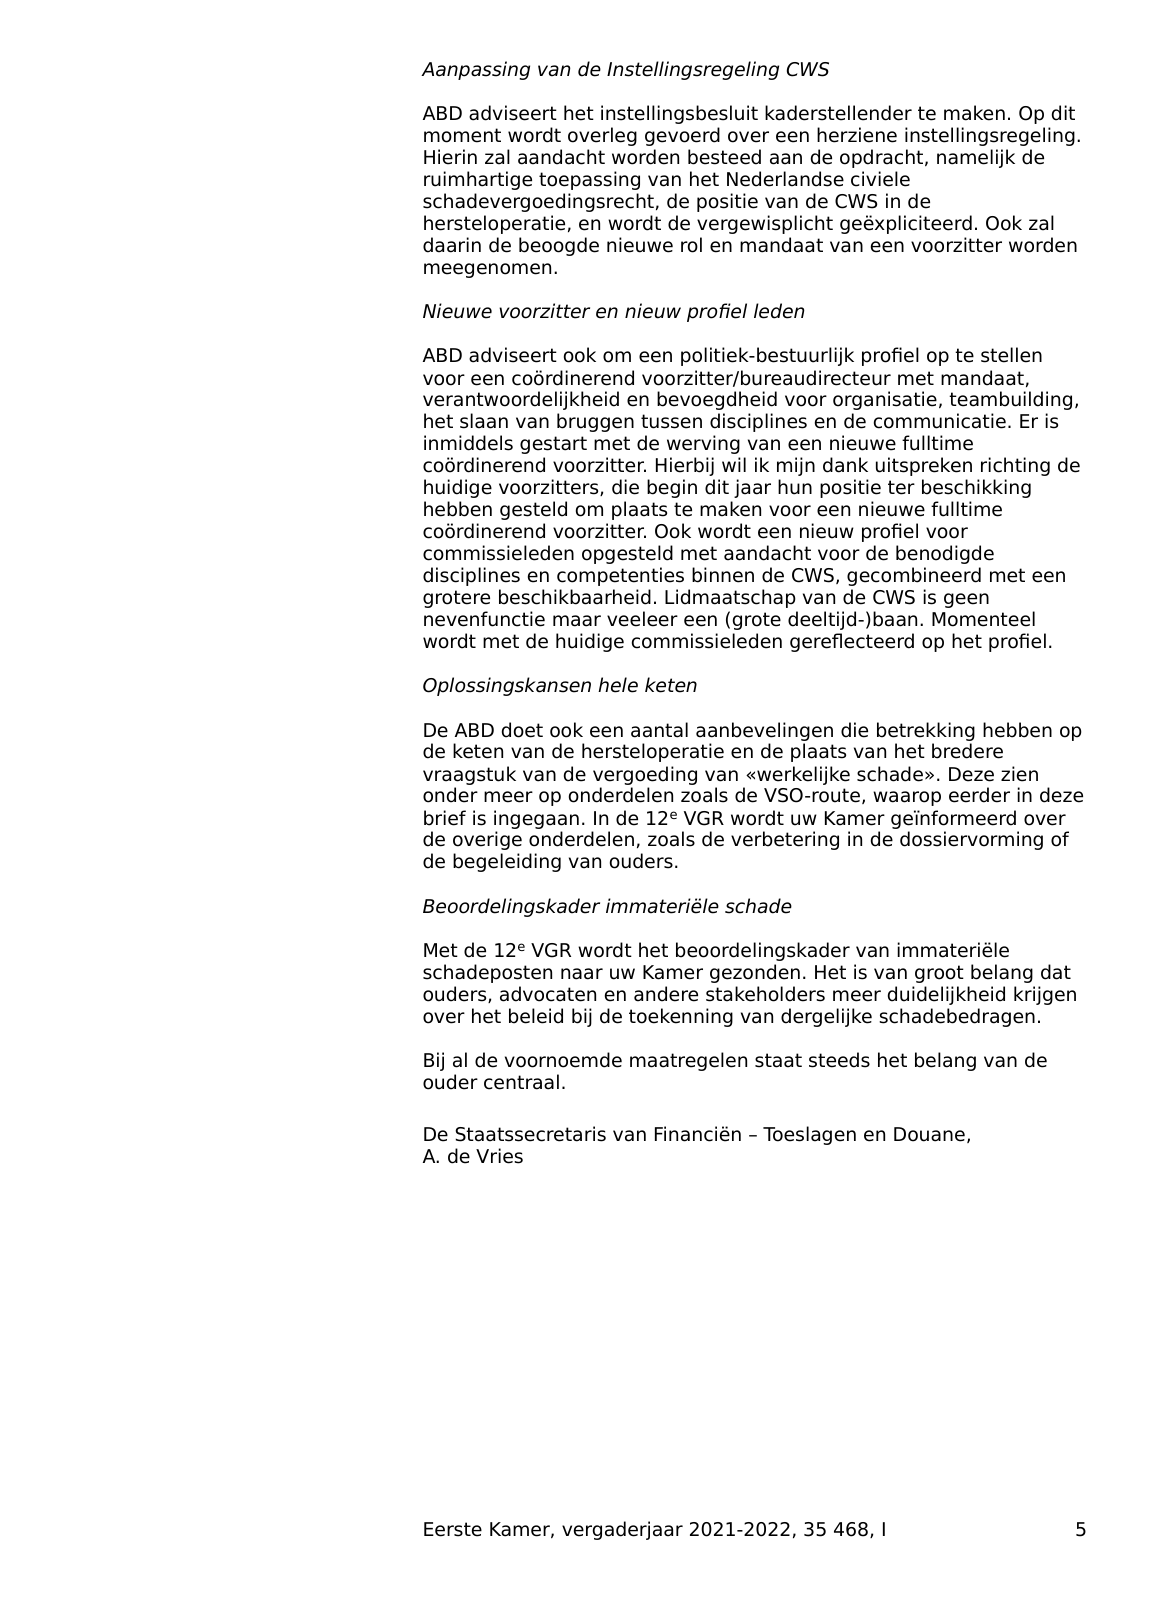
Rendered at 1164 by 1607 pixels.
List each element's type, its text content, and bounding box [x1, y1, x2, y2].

subtitle Aanpassing van de Instellingsregeling CWS [422, 59, 1087, 81]
subtitle Beoordelingskader immateriële schade [422, 896, 1087, 917]
subtitle Nieuwe voorzitter en nieuw profiel leden [422, 301, 1087, 323]
text ABD adviseert het instellingsbesluit kaderstellender te maken. Op dit moment wordt overleg gevoerd over een herziene instellingsregeling. Hierin zal aandacht worden besteed aan de opdracht, namelijk de ruimhartige toepassing van het Nederlandse civiele schadevergoedingsrecht, de positie van de CWS in de hersteloperatie, en wordt de vergewisplicht geëxpliciteerd. Ook zal daarin de beoogde nieuwe rol en mandaat van een voorzitter worden meegenomen. [422, 103, 1087, 279]
text Met de 12e VGR wordt het beoordelingskader van immateriële schadeposten naar uw Kamer gezonden. Het is van groot belang dat ouders, advocaten en andere stakeholders meer duidelijkheid krijgen over het beleid bij de toekenning van dergelijke schadebedragen. [422, 940, 1087, 1028]
text De ABD doet ook een aantal aanbevelingen die betrekking hebben op de keten van de hersteloperatie en de plaats van het bredere vraagstuk van de vergoeding van «werkelijke schade». Deze zien onder meer op onderdelen zoals de VSO-route, waarop eerder in deze brief is ingegaan. In de 12e VGR wordt uw Kamer geïnformeerd over de overige onderdelen, zoals de verbetering in de dossiervorming of de begeleiding van ouders. [422, 719, 1087, 873]
text De Staatssecretaris van Financiën – Toeslagen en Douane, A. de Vries [422, 1124, 1087, 1168]
text ABD adviseert ook om een politiek-bestuurlijk profiel op te stellen voor een coördinerend voorzitter/bureaudirecteur met mandaat, verantwoordelijkheid en bevoegdheid voor organisatie, teambuilding, het slaan van bruggen tussen disciplines en de communicatie. Er is inmiddels gestart met de werving van een nieuwe fulltime coördinerend voorzitter. Hierbij wil ik mijn dank uitspreken richting de huidige voorzitters, die begin dit jaar hun positie ter beschikking hebben gesteld om plaats te maken voor een nieuwe fulltime coördinerend voorzitter. Ook wordt een nieuw profiel voor commissieleden opgesteld met aandacht voor de benodigde disciplines en competenties binnen de CWS, gecombineerd met een grotere beschikbaarheid. Lidmaatschap van de CWS is geen nevenfunctie maar veeleer een (grote deeltijd-)baan. Momenteel wordt met de huidige commissieleden gereflecteerd op het profiel. [422, 345, 1087, 653]
subtitle Oplossingskansen hele keten [422, 675, 1087, 697]
text Bij al de voornoemde maatregelen staat steeds het belang van de ouder centraal. [422, 1050, 1087, 1094]
